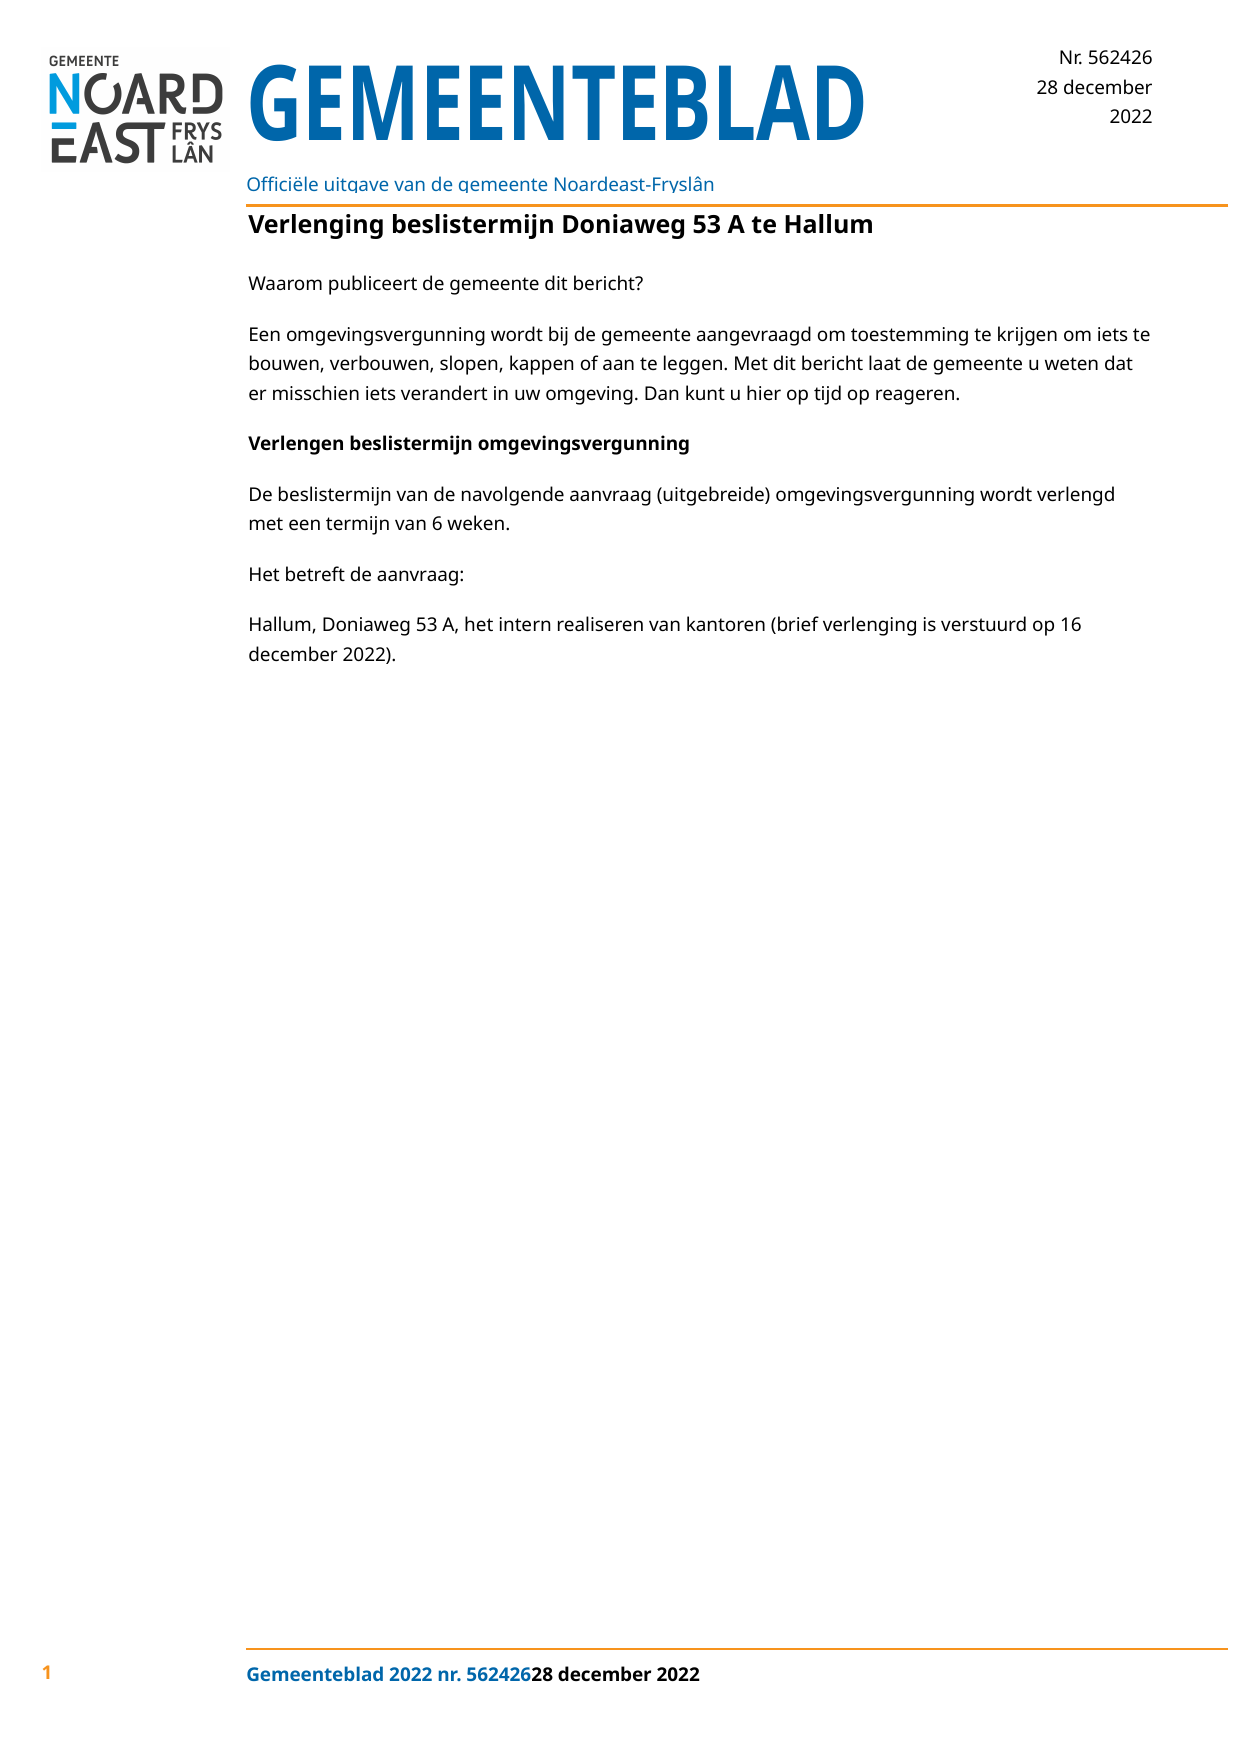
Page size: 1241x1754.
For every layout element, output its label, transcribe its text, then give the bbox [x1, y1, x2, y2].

text Een omgevingsvergunning wordt bij de gemeente aangevraagd om toestemming te krijgen om iets te bouwen, verbouwen, slopen, kappen of aan te leggen. Met dit bericht laat de gemeente u weten dat er misschien iets verandert in uw omgeving. Dan kunt u hier op tijd op reageren. [248, 321, 1152, 406]
text Verlenging beslistermijn Doniaweg 53 A te Hallum [248, 207, 1152, 241]
text Hallum, Doniaweg 53 A, het intern realiseren van kantoren (brief verlenging is verstuurd op 16 december 2022). [248, 611, 1152, 666]
text De beslistermijn van de navolgende aanvraag (uitgebreide) omgevingsvergunning wordt verlengd met een termijn van 6 weken. [248, 481, 1152, 536]
text Verlengen beslistermijn omgevingsvergunning [248, 430, 1152, 456]
picture [41, 47, 231, 172]
text Het betreft de aanvraag: [248, 561, 1152, 586]
text Waarom publiceert de gemeente dit bericht? [248, 270, 1152, 296]
